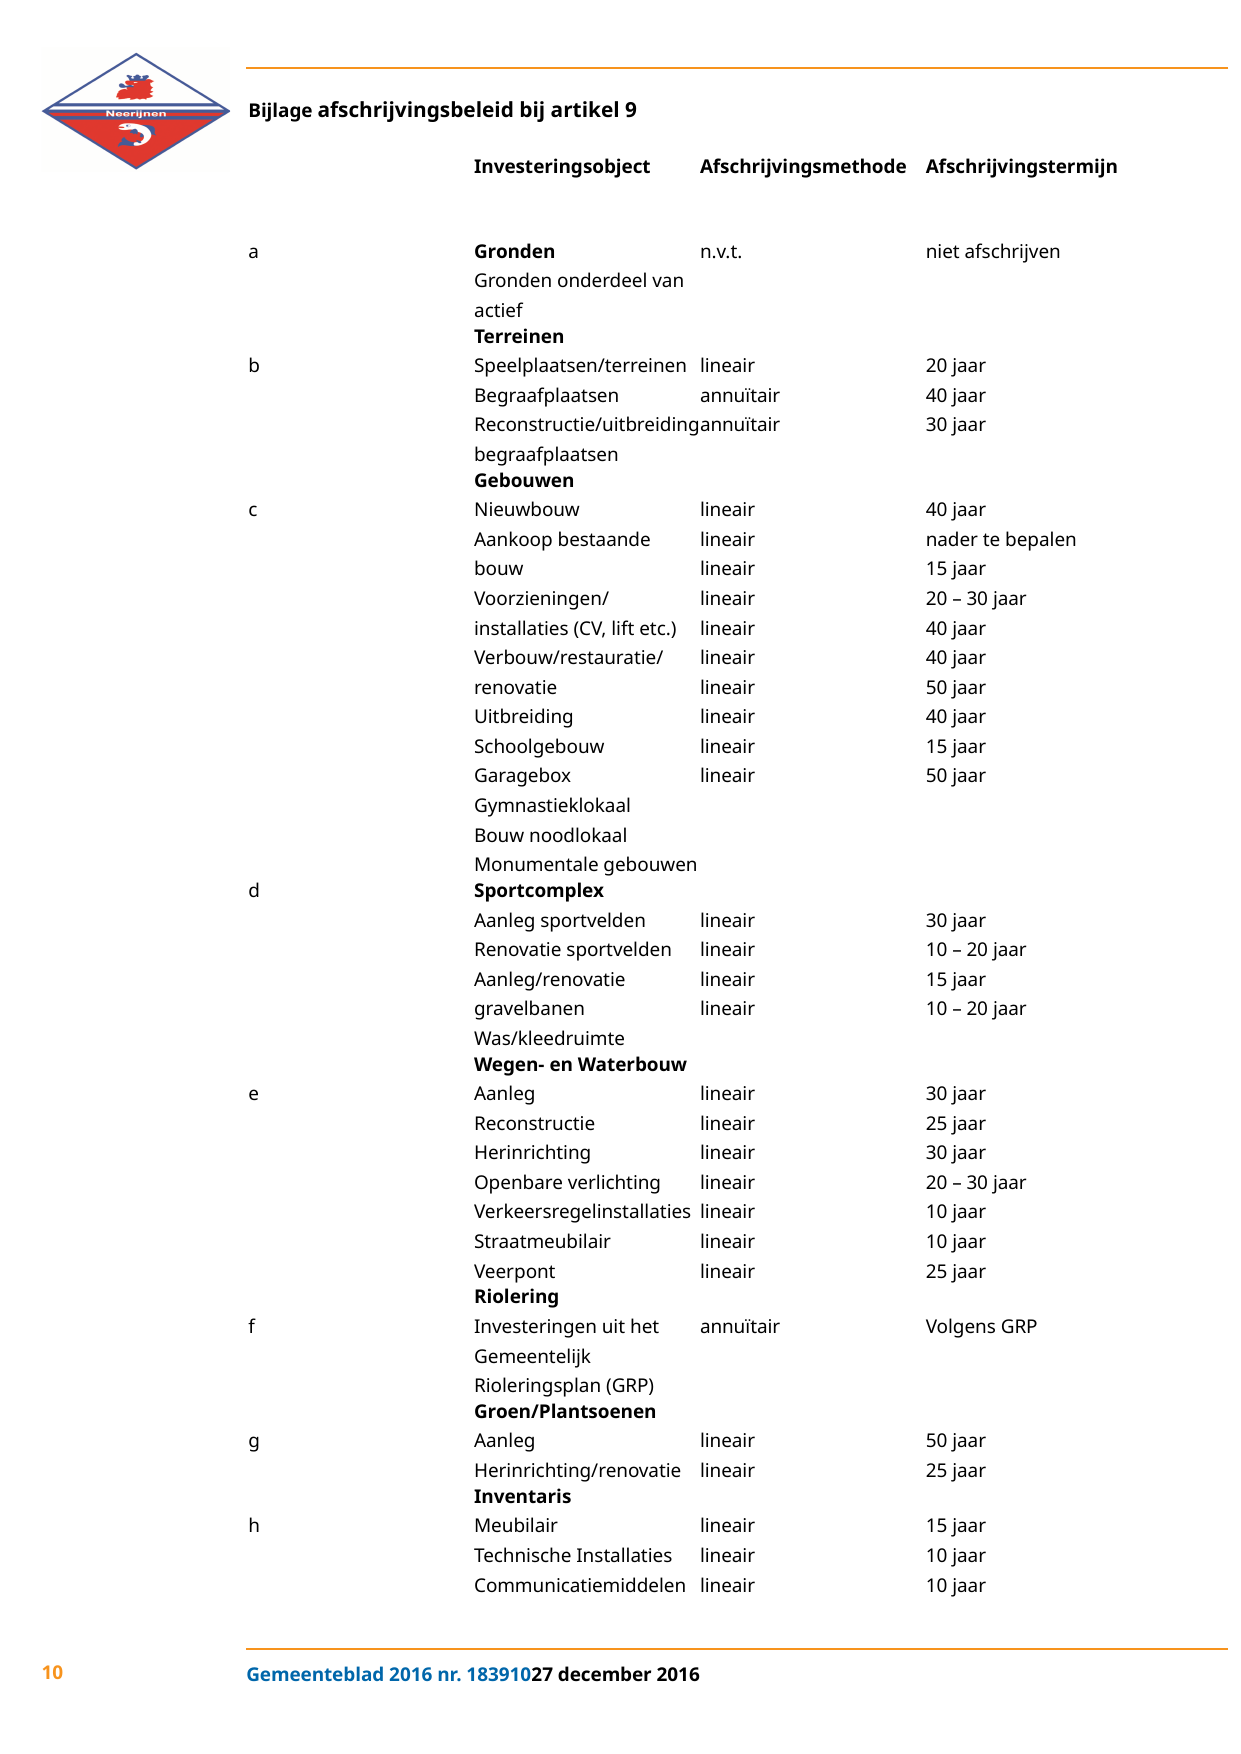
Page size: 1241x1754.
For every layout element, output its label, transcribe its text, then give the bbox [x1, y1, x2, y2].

table_cell h [248, 1483, 474, 1597]
table_cell Groen/Plantsoenen Aanleg Herinrichting/renovatie [474, 1398, 700, 1483]
table_cell 50 jaar 25 jaar [926, 1398, 1152, 1483]
table_cell g [248, 1398, 474, 1483]
table_cell Gebouwen Nieuwbouw Aankoop bestaande bouw Voorzieningen/installaties (CV, lift etc.) Verbouw/restauratie/renovatie Uitbreiding Schoolgebouw Garagebox Gymnastieklokaal Bouw noodlokaal Monumentale gebouwen [474, 467, 700, 877]
table_header Afschrijvingstermijn [926, 124, 1152, 208]
table_cell a [248, 208, 474, 323]
table_cell Sportcomplex Aanleg sportvelden Renovatie sportvelden Aanleg/renovatie gravelbanen Was/kleedruimte [474, 877, 700, 1051]
table_cell lineair lineair lineair [700, 1483, 926, 1597]
table_cell lineair annuïtair annuïtair [700, 323, 926, 467]
table_cell 30 jaar 25 jaar 30 jaar 20 – 30 jaar 10 jaar 10 jaar 25 jaar [926, 1051, 1152, 1284]
table_cell lineair lineair lineair lineair lineair lineair lineair lineair lineair lineair [700, 467, 926, 877]
table_cell b [248, 323, 474, 467]
table_cell lineair lineair [700, 1398, 926, 1483]
table_cell Inventaris Meubilair Technische Installaties Communicatiemiddelen [474, 1483, 700, 1597]
table_cell e [248, 1051, 474, 1284]
table_cell lineair lineair lineair lineair [700, 877, 926, 1051]
table_cell annuïtair [700, 1284, 926, 1398]
table_cell Volgens GRP [926, 1284, 1152, 1398]
table_cell 15 jaar 10 jaar 10 jaar [926, 1483, 1152, 1597]
table_cell f [248, 1284, 474, 1398]
table_cell 40 jaar nader te bepalen 15 jaar 20 – 30 jaar 40 jaar 40 jaar 50 jaar 40 jaar 15 jaar 50 jaar [926, 467, 1152, 877]
picture [41, 47, 231, 172]
table_cell 20 jaar 40 jaar 30 jaar [926, 323, 1152, 467]
table_cell niet afschrijven [926, 208, 1152, 323]
table_cell Riolering Investeringen uit het Gemeentelijk Rioleringsplan (GRP) [474, 1284, 700, 1398]
table_header [248, 124, 474, 208]
table_cell c [248, 467, 474, 877]
table_cell Wegen- en Waterbouw Aanleg Reconstructie Herinrichting Openbare verlichting Verkeersregelinstallaties Straatmeubilair Veerpont [474, 1051, 700, 1284]
table_cell Gronden Gronden onderdeel van actief [474, 208, 700, 323]
table_cell lineair lineair lineair lineair lineair lineair lineair [700, 1051, 926, 1284]
table_cell Terreinen Speelplaatsen/terreinen Begraafplaatsen Reconstructie/uitbreiding begraafplaatsen [474, 323, 700, 467]
text Bijlage afschrijvingsbeleid bij artikel 9 [248, 95, 1152, 123]
table_cell d [248, 877, 474, 1051]
table_cell 30 jaar 10 – 20 jaar 15 jaar 10 – 20 jaar [926, 877, 1152, 1051]
table_header Investeringsobject [474, 124, 700, 208]
table_header Afschrijvingsmethode [700, 124, 926, 208]
table_cell n.v.t. [700, 208, 926, 323]
